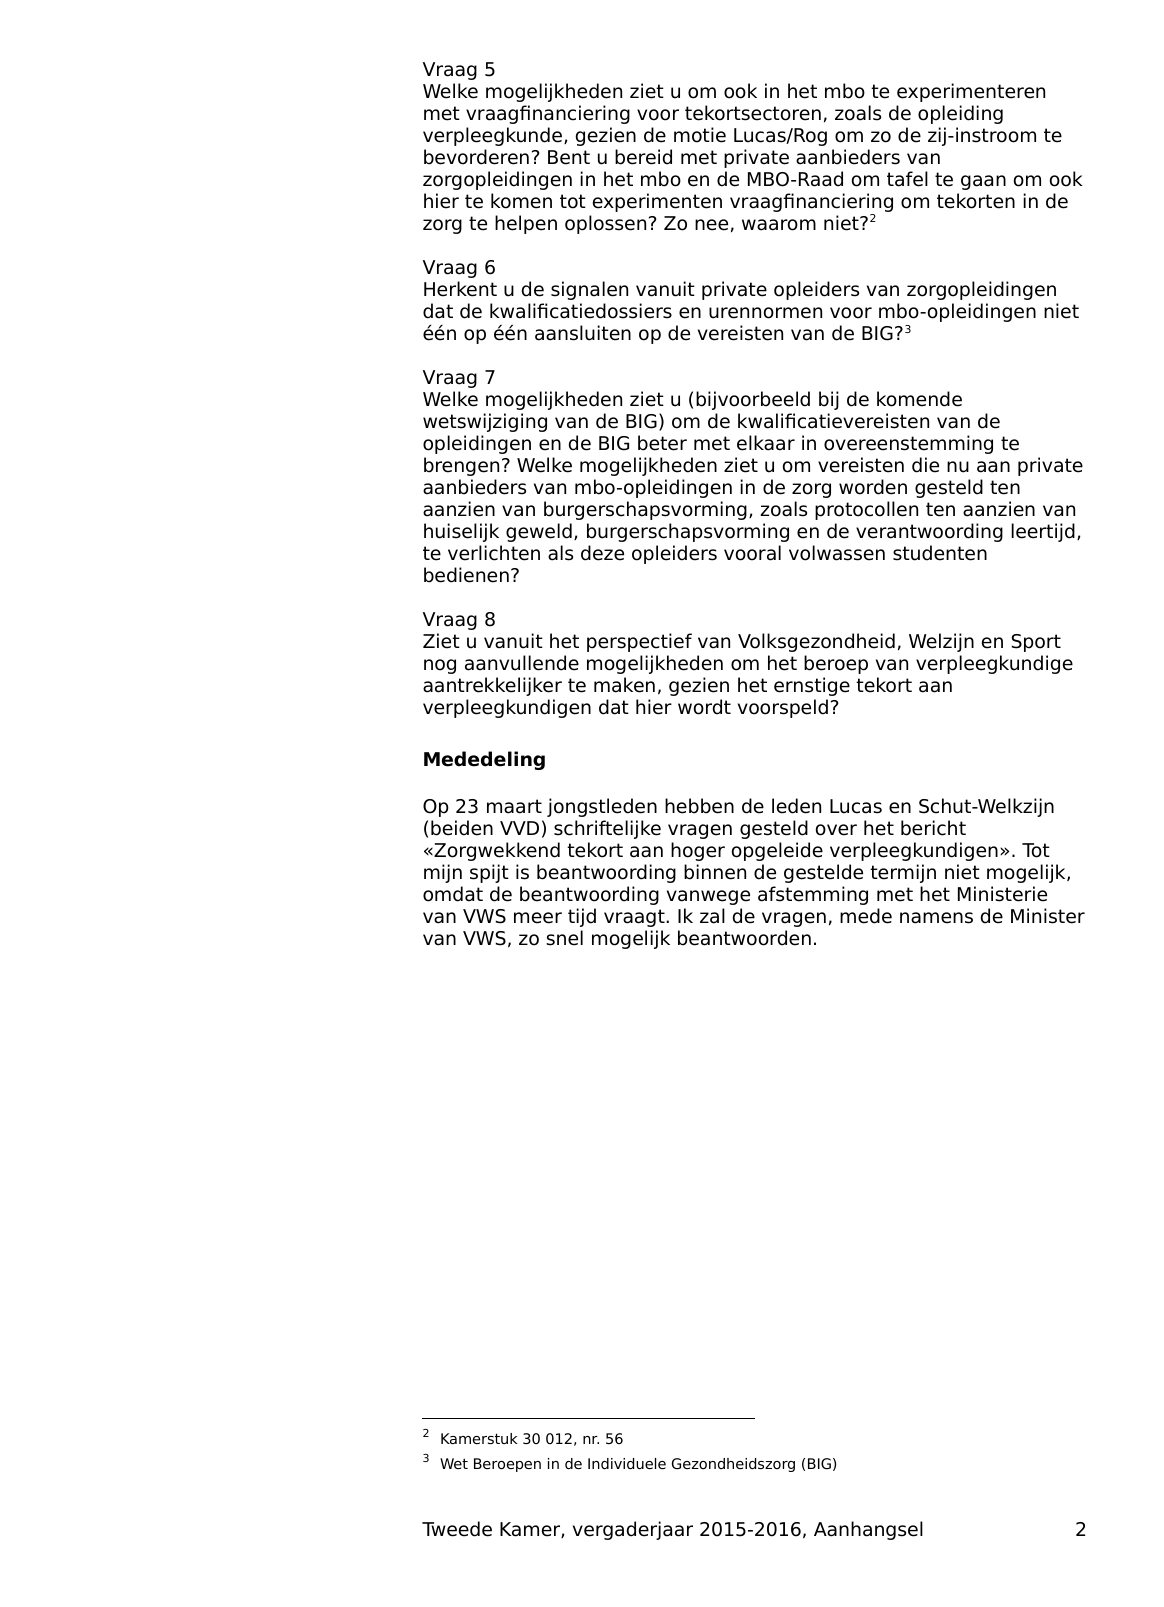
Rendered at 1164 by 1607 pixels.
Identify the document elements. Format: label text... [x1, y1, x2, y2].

text Vraag 7 [422, 367, 1087, 389]
text Welke mogelijkheden ziet u (bijvoorbeeld bij de komende wetswijziging van de BIG) om de kwalificatievereisten van de opleidingen en de BIG beter met elkaar in overeenstemming te brengen? Welke mogelijkheden ziet u om vereisten die nu aan private aanbieders van mbo-opleidingen in de zorg worden gesteld ten aanzien van burgerschapsvorming, zoals protocollen ten aanzien van huiselijk geweld, burgerschapsvorming en de verantwoording leertijd, te verlichten als deze opleiders vooral volwassen studenten bedienen? [422, 389, 1087, 587]
text Vraag 8 [422, 609, 1087, 631]
text Vraag 5 [422, 59, 1087, 81]
text Ziet u vanuit het perspectief van Volksgezondheid, Welzijn en Sport nog aanvullende mogelijkheden om het beroep van verpleegkundige aantrekkelijker te maken, gezien het ernstige tekort aan verpleegkundigen dat hier wordt voorspeld? [422, 631, 1087, 719]
text Op 23 maart jongstleden hebben de leden Lucas en Schut-Welkzijn (beiden VVD) schriftelijke vragen gesteld over het bericht «Zorgwekkend tekort aan hoger opgeleide verpleegkundigen». Tot mijn spijt is beantwoording binnen de gestelde termijn niet mogelijk, omdat de beantwoording vanwege afstemming met het Ministerie van VWS meer tijd vraagt. Ik zal de vragen, mede namens de Minister van VWS, zo snel mogelijk beantwoorden. [422, 796, 1087, 950]
text Herkent u de signalen vanuit private opleiders van zorgopleidingen dat de kwalificatiedossiers en urennormen voor mbo-opleidingen niet één op één aansluiten op de vereisten van de BIG? [422, 279, 1087, 345]
text Wet Beroepen in de Individuele Gezondheidszorg (BIG) [422, 1452, 1087, 1474]
subtitle Mededeling [422, 749, 1087, 771]
text Vraag 6 [422, 257, 1087, 279]
text Welke mogelijkheden ziet u om ook in het mbo te experimenteren met vraagfinanciering voor tekortsectoren, zoals de opleiding verpleegkunde, gezien de motie Lucas/Rog om zo de zij-instroom te bevorderen? Bent u bereid met private aanbieders van zorgopleidingen in het mbo en de MBO-Raad om tafel te gaan om ook hier te komen tot experimenten vraagfinanciering om tekorten in de zorg te helpen oplossen? Zo nee, waarom niet? [422, 81, 1087, 235]
text Kamerstuk 30 012, nr. 56 [422, 1427, 1087, 1449]
